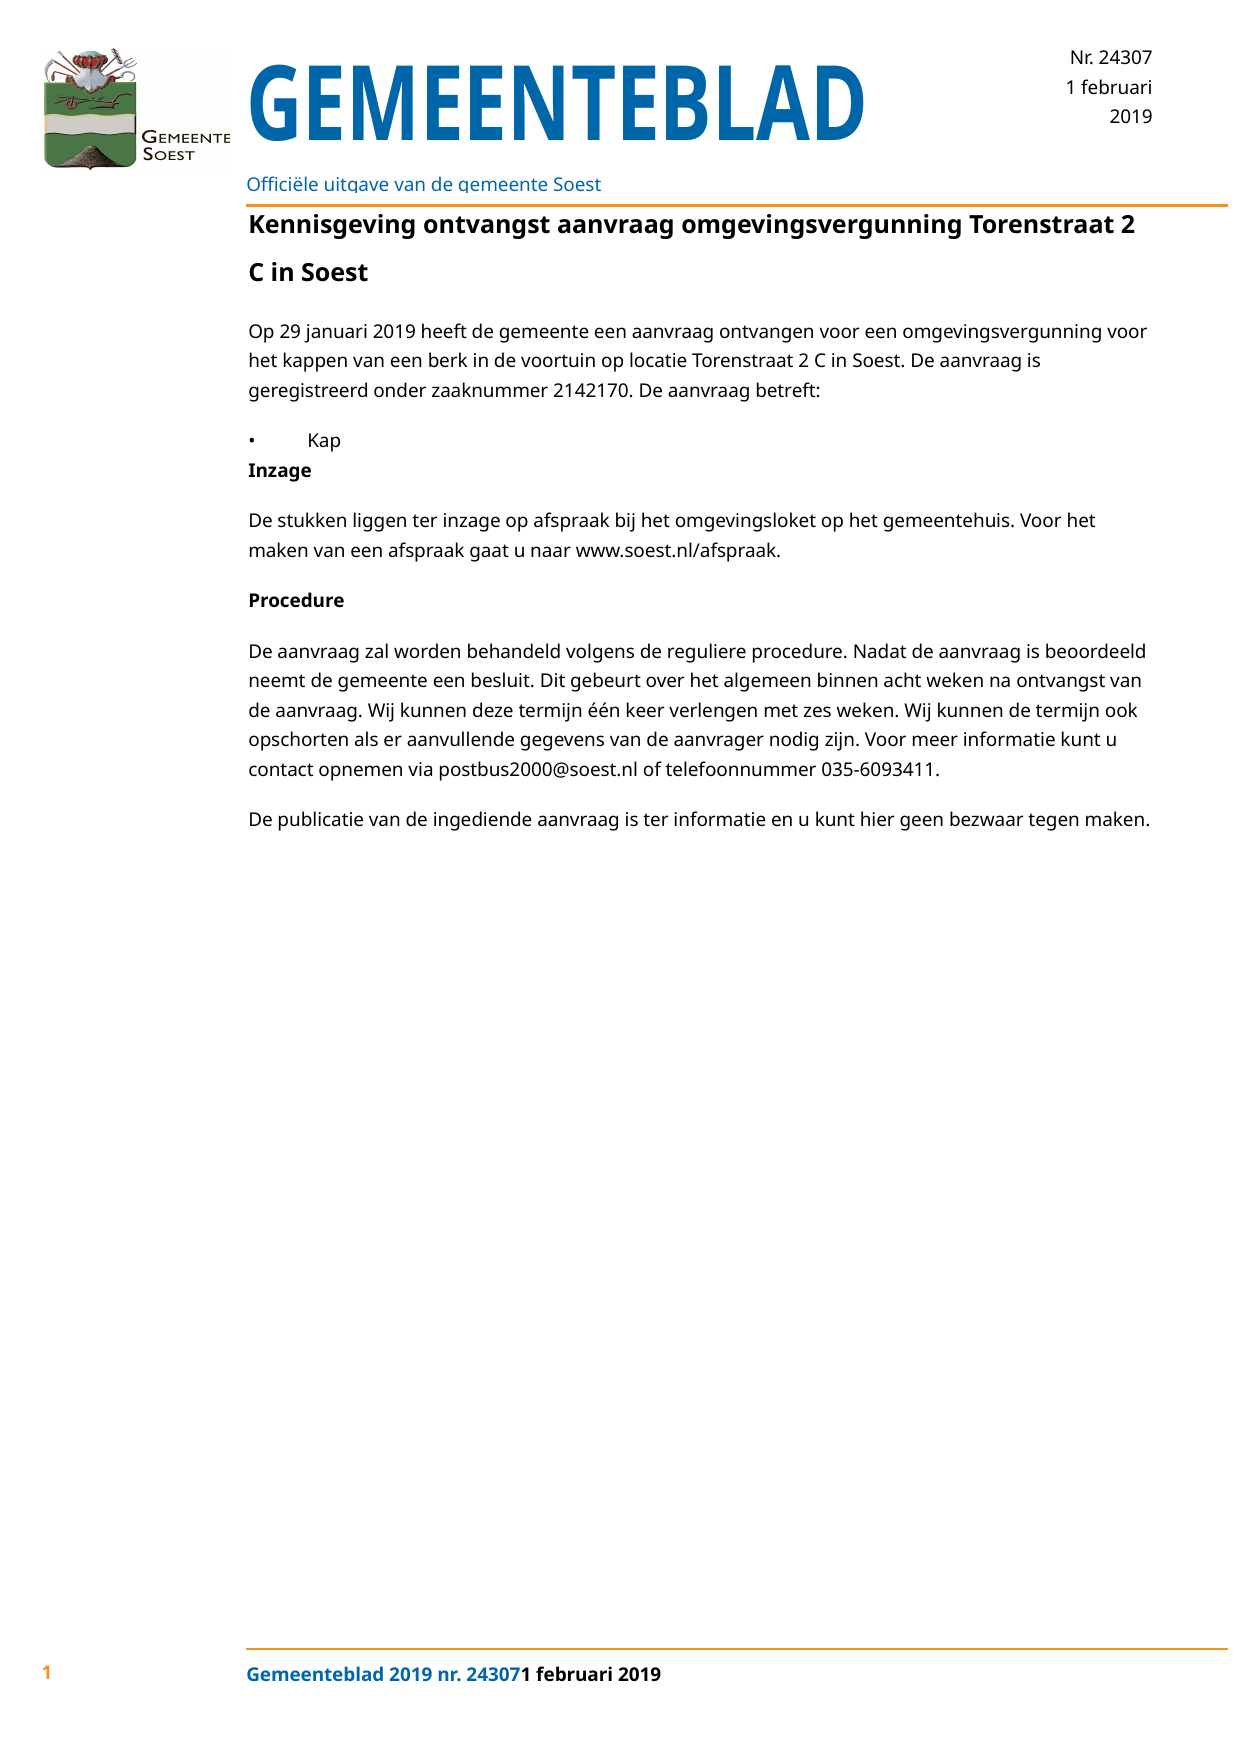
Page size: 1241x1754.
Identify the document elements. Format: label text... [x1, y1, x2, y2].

text De aanvraag zal worden behandeld volgens de reguliere procedure. Nadat de aanvraag is beoordeeld neemt de gemeente een besluit. Dit gebeurt over het algemeen binnen acht weken na ontvangst van de aanvraag. Wij kunnen deze termijn één keer verlengen met zes weken. Wij kunnen de termijn ook opschorten als er aanvullende gegevens van de aanvrager nodig zijn. Voor meer informatie kunt u contact opnemen via postbus2000@soest.nl of telefoonnummer 035-6093411. [248, 638, 1152, 782]
text Procedure [248, 587, 1152, 613]
text De publicatie van de ingediende aanvraag is ter informatie en u kunt hier geen bezwaar tegen maken. [248, 807, 1152, 832]
text Op 29 januari 2019 heeft de gemeente een aanvraag ontvangen voor een omgevingsvergunning voor het kappen van een berk in de voortuin op locatie Torenstraat 2 C in Soest. De aanvraag is geregistreerd onder zaaknummer 2142170. De aanvraag betreft: [248, 318, 1152, 403]
text De stukken liggen ter inzage op afspraak bij het omgevingsloket op het gemeentehuis. Voor het maken van een afspraak gaat u naar www.soest.nl/afspraak. [248, 507, 1152, 563]
text Inzage [248, 457, 1152, 483]
list Kap [248, 427, 1152, 453]
picture [41, 47, 231, 172]
text Kennisgeving ontvangst aanvraag omgevingsvergunning Torenstraat 2 C in Soest [248, 207, 1152, 288]
